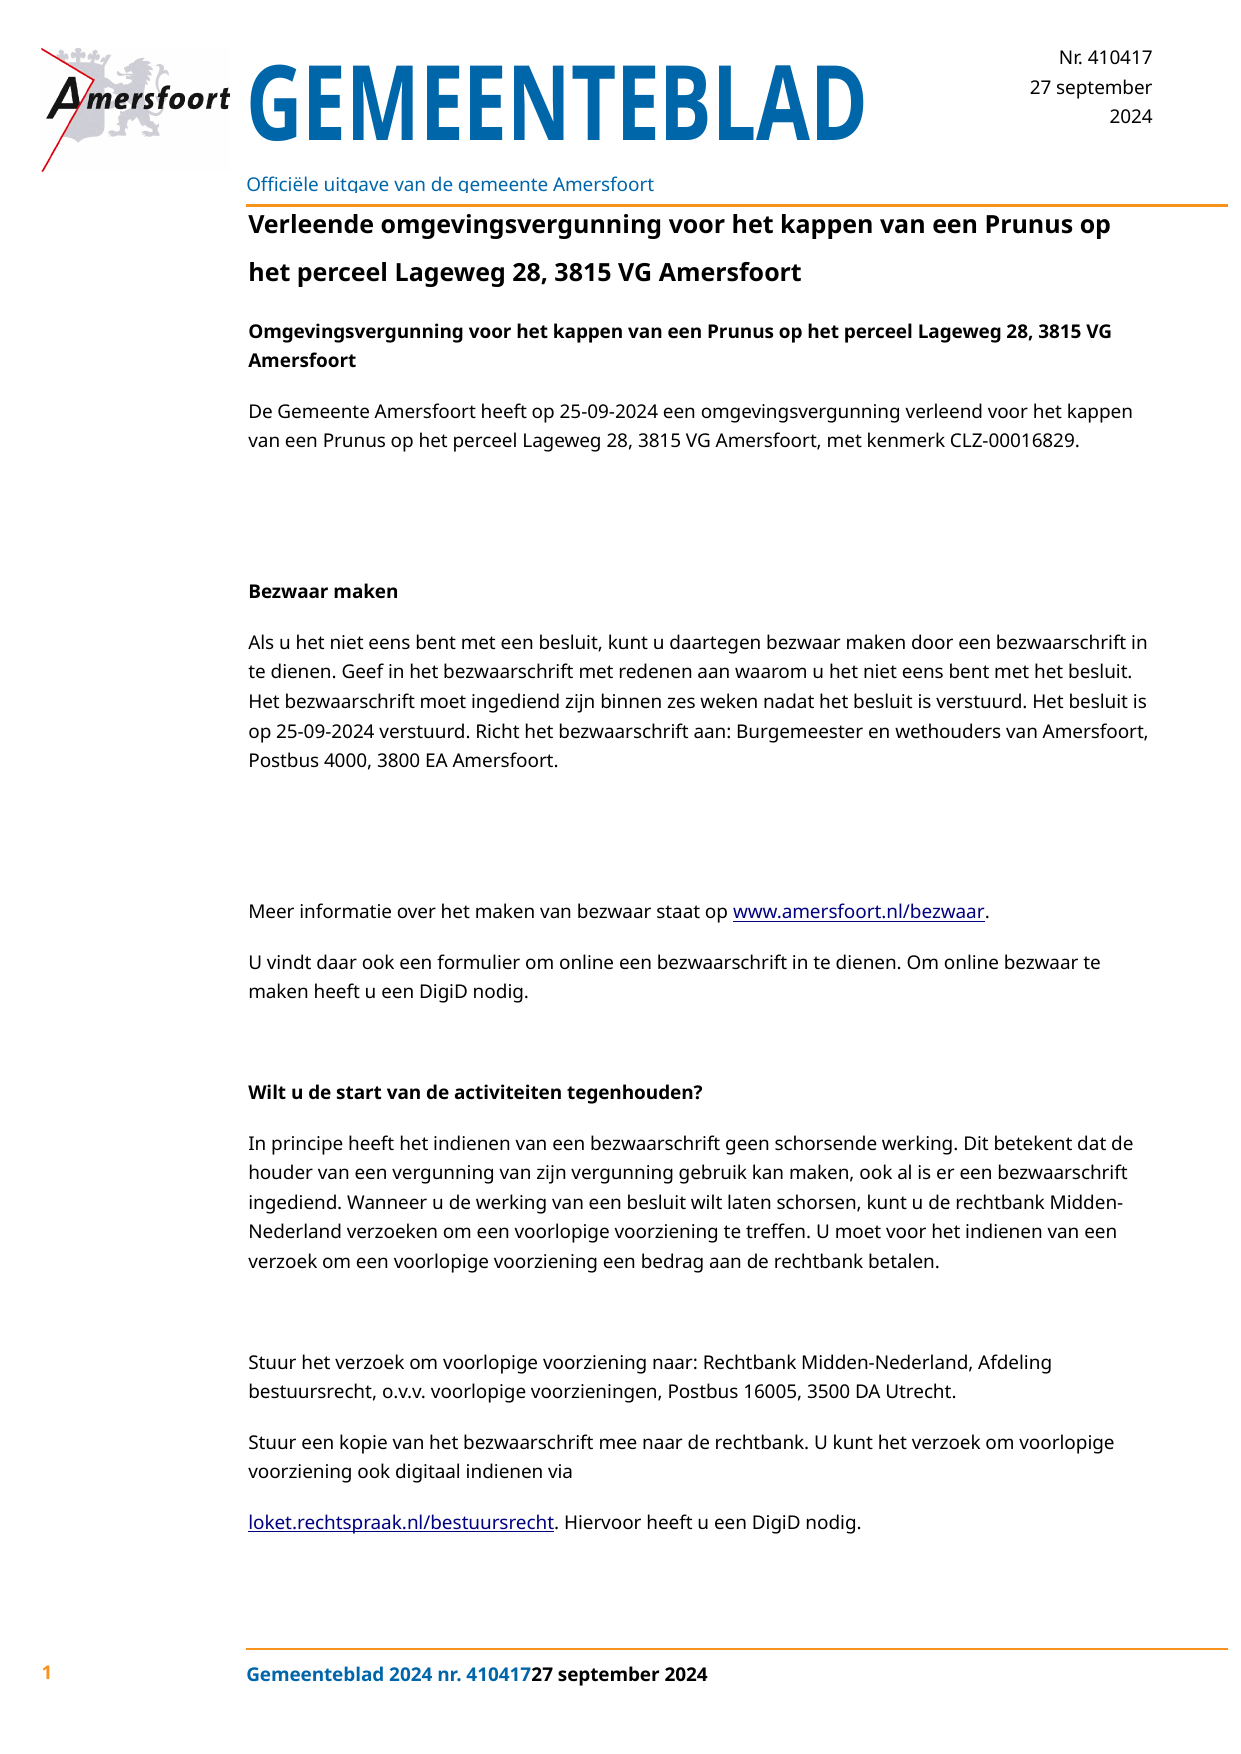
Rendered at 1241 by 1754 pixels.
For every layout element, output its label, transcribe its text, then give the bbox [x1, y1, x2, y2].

text loket.rechtspraak.nl/bestuursrecht. Hiervoor heeft u een DigiD nodig. [248, 1509, 1152, 1535]
text Bezwaar maken [248, 579, 1152, 604]
text Meer informatie over het maken van bezwaar staat op www.amersfoort.nl/bezwaar. [248, 899, 1152, 924]
text Verleende omgevingsvergunning voor het kappen van een Prunus op het perceel Lageweg 28, 3815 VG Amersfoort [248, 207, 1152, 288]
text Omgevingsvergunning voor het kappen van een Prunus op het perceel Lageweg 28, 3815 VG Amersfoort [248, 318, 1152, 373]
text Wilt u de start van de activiteiten tegenhouden? [248, 1079, 1152, 1105]
text De Gemeente Amersfoort heeft op 25-09-2024 een omgevingsvergunning verleend voor het kappen van een Prunus op het perceel Lageweg 28, 3815 VG Amersfoort, met kenmerk CLZ-00016829. [248, 398, 1152, 453]
text Stuur een kopie van het bezwaarschrift mee naar de rechtbank. U kunt het verzoek om voorlopige voorziening ook digitaal indienen via [248, 1429, 1152, 1484]
picture [41, 47, 231, 172]
text Stuur het verzoek om voorlopige voorziening naar: Rechtbank Midden-Nederland, Afdeling bestuursrecht, o.v.v. voorlopige voorzieningen, Postbus 16005, 3500 DA Utrecht. [248, 1349, 1152, 1404]
text Als u het niet eens bent met een besluit, kunt u daartegen bezwaar maken door een bezwaarschrift in te dienen. Geef in het bezwaarschrift met redenen aan waarom u het niet eens bent met het besluit. Het bezwaarschrift moet ingediend zijn binnen zes weken nadat het besluit is verstuurd. Het besluit is op 25-09-2024 verstuurd. Richt het bezwaarschrift aan: Burgemeester en wethouders van Amersfoort, Postbus 4000, 3800 EA Amersfoort. [248, 629, 1152, 773]
text In principe heeft het indienen van een bezwaarschrift geen schorsende werking. Dit betekent dat de houder van een vergunning van zijn vergunning gebruik kan maken, ook al is er een bezwaarschrift ingediend. Wanneer u de werking van een besluit wilt laten schorsen, kunt u de rechtbank Midden-Nederland verzoeken om een voorlopige voorziening te treffen. U moet voor het indienen van een verzoek om een voorlopige voorziening een bedrag aan de rechtbank betalen. [248, 1130, 1152, 1274]
text U vindt daar ook een formulier om online een bezwaarschrift in te dienen. Om online bezwaar te maken heeft u een DigiD nodig. [248, 949, 1152, 1004]
